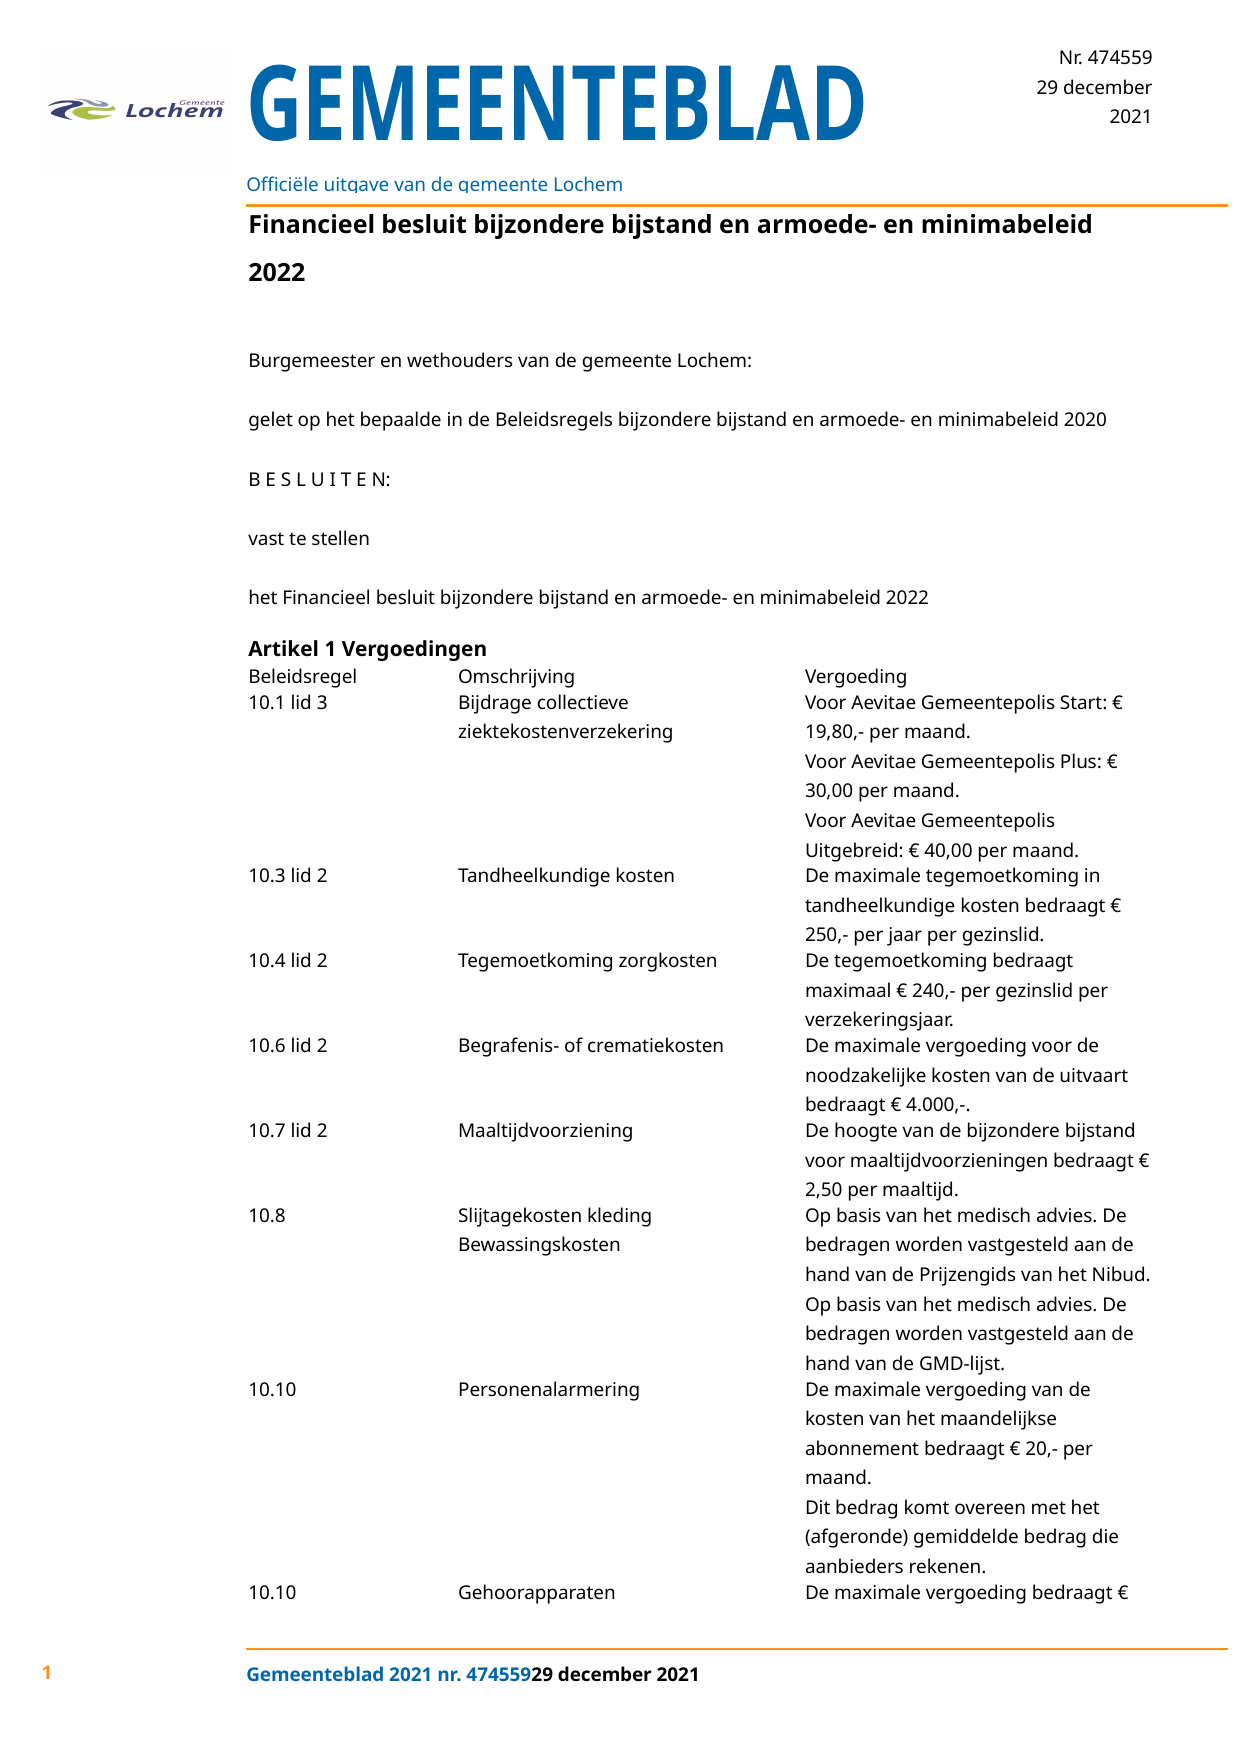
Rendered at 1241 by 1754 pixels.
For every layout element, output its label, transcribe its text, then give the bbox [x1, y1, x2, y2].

table_cell Begrafenis- of crematiekosten [458, 1032, 805, 1117]
text B E S L U I T E N: [248, 466, 1152, 492]
table_cell Personenalarmering [458, 1376, 805, 1579]
table_cell Op basis van het medisch advies. De bedragen worden vastgesteld aan de hand van de Prijzengids van het Nibud. Op basis van het medisch advies. De bedragen worden vastgesteld aan de hand van de GMD-lijst. [805, 1202, 1152, 1376]
table_cell Maaltijdvoorziening [458, 1117, 805, 1202]
table_cell Tandheelkundige kosten [458, 863, 805, 947]
table_cell 10.3 lid 2 [248, 863, 458, 947]
picture [41, 47, 231, 172]
table_cell Voor Aevitae Gemeentepolis Start: € 19,80,- per maand. Voor Aevitae Gemeentepolis Plus: € 30,00 per maand. Voor Aevitae Gemeentepolis Uitgebreid: € 40,00 per maand. [805, 689, 1152, 862]
table_cell Slijtagekosten kleding Bewassingskosten [458, 1202, 805, 1376]
text vast te stellen [248, 525, 1152, 551]
table_cell 10.8 [248, 1202, 458, 1376]
table_cell De tegemoetkoming bedraagt maximaal € 240,- per gezinslid per verzekeringsjaar. [805, 948, 1152, 1032]
table_cell Bijdrage collectieve ziektekostenverzekering [458, 689, 805, 862]
table_header Vergoeding [805, 663, 1152, 689]
text gelet op het bepaalde in de Beleidsregels bijzondere bijstand en armoede- en minimabeleid 2020 [248, 407, 1152, 432]
table_cell De maximale vergoeding bedraagt € [805, 1579, 1152, 1605]
table_cell 10.7 lid 2 [248, 1117, 458, 1202]
table_cell Gehoorapparaten [458, 1579, 805, 1605]
table_cell 10.4 lid 2 [248, 948, 458, 1032]
text Burgemeester en wethouders van de gemeente Lochem: [248, 347, 1152, 373]
table_cell 10.6 lid 2 [248, 1032, 458, 1117]
table_cell De hoogte van de bijzondere bijstand voor maaltijdvoorzieningen bedraagt € 2,50 per maaltijd. [805, 1117, 1152, 1202]
text Artikel 1 Vergoedingen [248, 634, 1152, 663]
table_cell De maximale vergoeding voor de noodzakelijke kosten van de uitvaart bedraagt € 4.000,-. [805, 1032, 1152, 1117]
text Financieel besluit bijzondere bijstand en armoede- en minimabeleid 2022 [248, 207, 1152, 288]
table_cell De maximale vergoeding van de kosten van het maandelijkse abonnement bedraagt € 20,- per maand. Dit bedrag komt overeen met het (afgeronde) gemiddelde bedrag die aanbieders rekenen. [805, 1376, 1152, 1579]
table_cell 10.1 lid 3 [248, 689, 458, 862]
table_header Omschrijving [458, 663, 805, 689]
table_cell De maximale tegemoetkoming in tandheelkundige kosten bedraagt € 250,- per jaar per gezinslid. [805, 863, 1152, 947]
text het Financieel besluit bijzondere bijstand en armoede- en minimabeleid 2022 [248, 584, 1152, 610]
table_cell 10.10 [248, 1579, 458, 1605]
table_header Beleidsregel [248, 663, 458, 689]
table_cell 10.10 [248, 1376, 458, 1579]
table_cell Tegemoetkoming zorgkosten [458, 948, 805, 1032]
